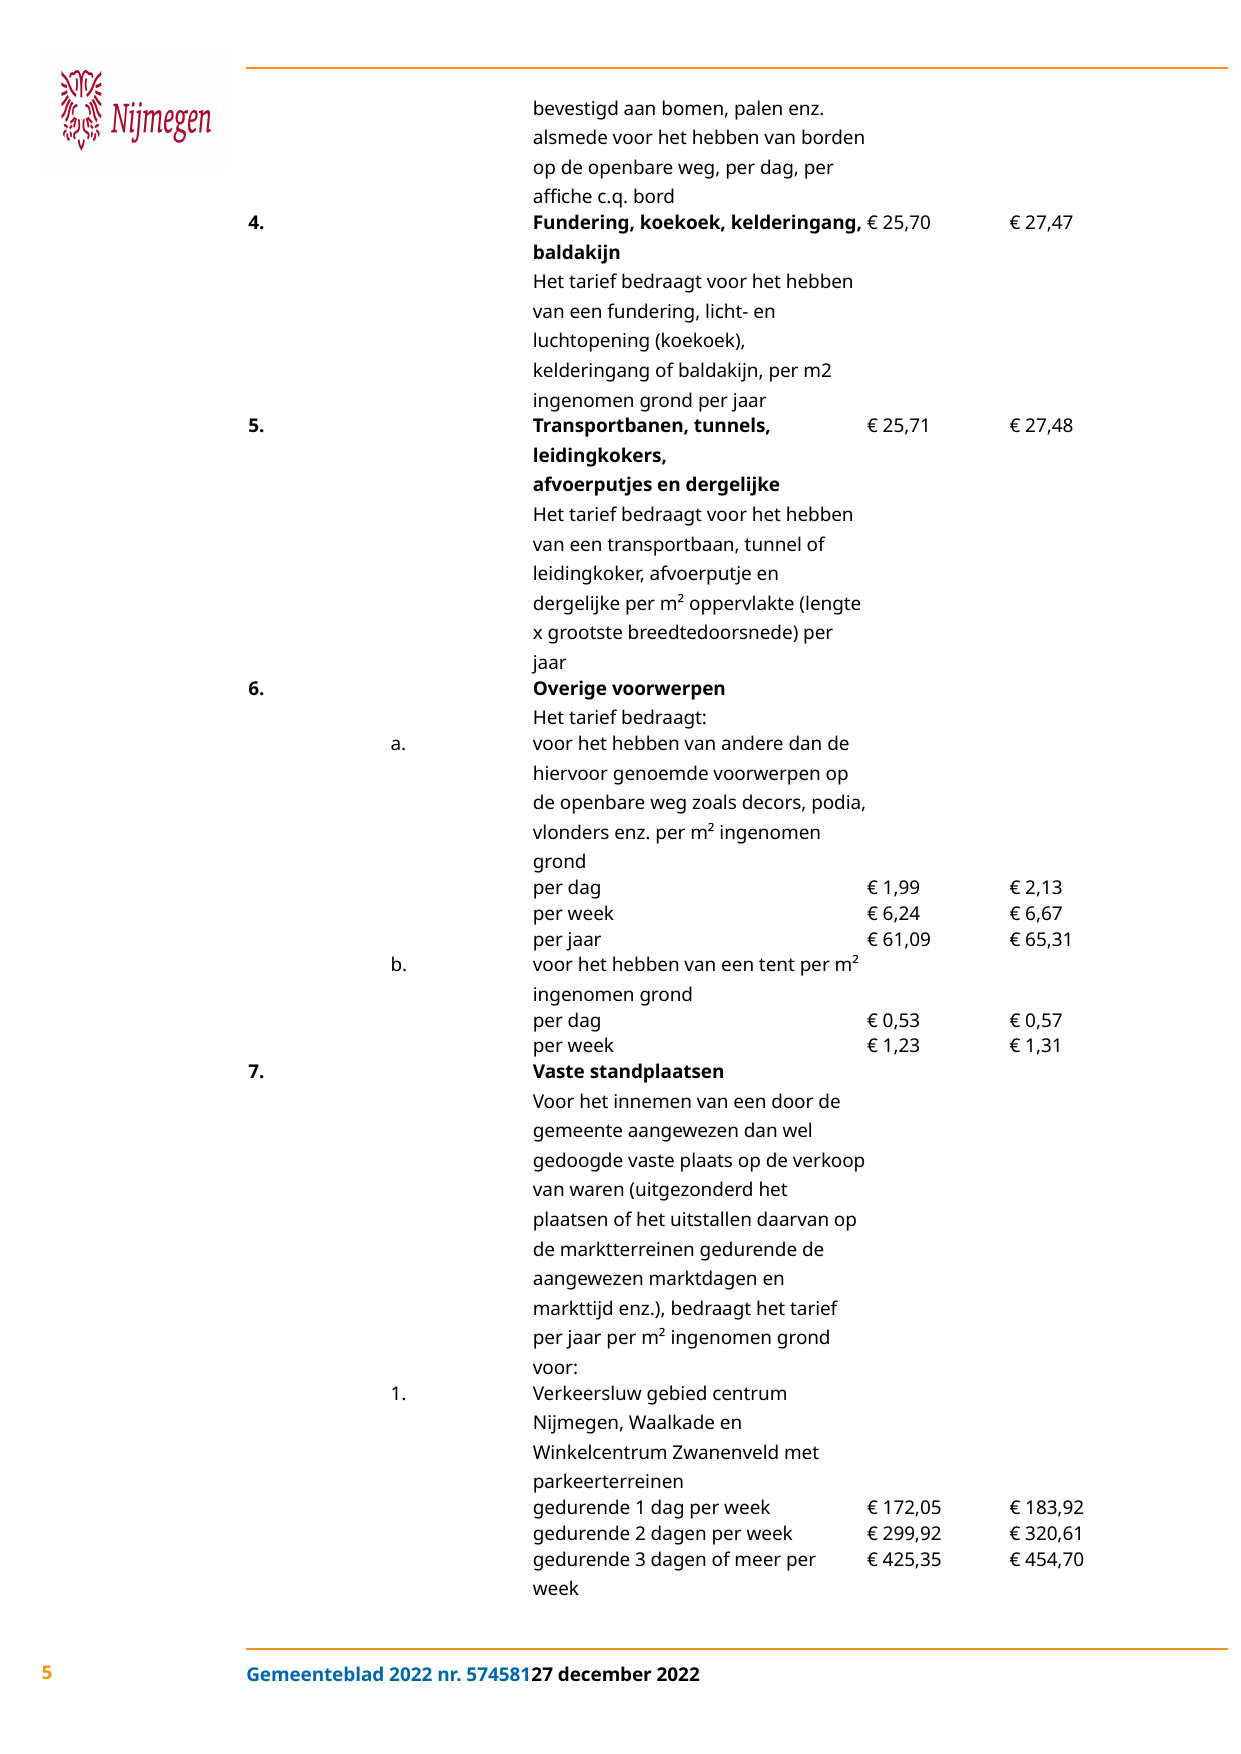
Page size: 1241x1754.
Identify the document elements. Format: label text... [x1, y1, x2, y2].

table_cell Transportbanen, tunnels, leidingkokers, afvoerputjes en dergelijke Het tarief bedraagt voor het hebben van een transportbaan, tunnel of leidingkoker, afvoerputje en dergelijke per m² oppervlakte (lengte x grootste breedtedoorsnede) per jaar [533, 413, 867, 675]
table_cell [248, 730, 390, 874]
table_cell [248, 1033, 390, 1058]
table_cell per week [533, 1033, 867, 1058]
table_cell 6. [248, 675, 390, 730]
table_cell € 27,48 [1009, 413, 1152, 675]
table_cell € 0,53 [867, 1007, 1009, 1032]
table_cell [390, 1007, 533, 1032]
table_cell [390, 209, 533, 412]
table_cell € 299,92 [867, 1520, 1009, 1546]
table_cell [867, 1058, 1009, 1380]
table_cell [390, 95, 533, 209]
table_cell per jaar [533, 926, 867, 951]
table_cell Overige voorwerpen Het tarief bedraagt: [533, 675, 867, 730]
table_cell b. [390, 951, 533, 1007]
table_cell [248, 1494, 390, 1520]
table_cell [867, 675, 1009, 730]
table_cell [390, 413, 533, 675]
table_cell € 1,31 [1009, 1033, 1152, 1058]
table_cell [867, 730, 1009, 874]
table_cell [248, 95, 390, 209]
table_cell € 27,47 [1009, 209, 1152, 412]
table_cell € 6,67 [1009, 900, 1152, 926]
table_cell [390, 1494, 533, 1520]
table_cell [390, 675, 533, 730]
table_cell [248, 951, 390, 1007]
table_cell [390, 926, 533, 951]
table_cell gedurende 1 dag per week [533, 1494, 867, 1520]
picture [41, 47, 231, 172]
table_cell € 2,13 [1009, 874, 1152, 900]
table_cell € 454,70 [1009, 1546, 1152, 1601]
table_cell Fundering, koekoek, kelderingang, baldakijn Het tarief bedraagt voor het hebben van een fundering, licht- en luchtopening (koekoek), kelderingang of baldakijn, per m2 ingenomen grond per jaar [533, 209, 867, 412]
table_cell 4. [248, 209, 390, 412]
table_cell [390, 900, 533, 926]
table_cell € 0,57 [1009, 1007, 1152, 1032]
table_cell [390, 1520, 533, 1546]
table_cell [867, 951, 1009, 1007]
table_cell voor het hebben van andere dan de hiervoor genoemde voorwerpen op de openbare weg zoals decors, podia, vlonders enz. per m² ingenomen grond [533, 730, 867, 874]
table_cell bevestigd aan bomen, palen enz. alsmede voor het hebben van borden op de openbare weg, per dag, per affiche c.q. bord [533, 95, 867, 209]
table_cell Verkeersluw gebied centrum Nijmegen, Waalkade en Winkelcentrum Zwanenveld met parkeerterreinen [533, 1380, 867, 1494]
table_cell [390, 1033, 533, 1058]
table_cell [867, 1380, 1009, 1494]
table_cell [867, 95, 1009, 209]
table_cell per dag [533, 874, 867, 900]
table_cell [390, 1546, 533, 1601]
table_cell 7. [248, 1058, 390, 1380]
table_cell € 425,35 [867, 1546, 1009, 1601]
table_cell [248, 1007, 390, 1032]
table_cell [1009, 1380, 1152, 1494]
table_cell € 6,24 [867, 900, 1009, 926]
table_cell [248, 1546, 390, 1601]
table_cell € 183,92 [1009, 1494, 1152, 1520]
table_cell € 25,70 [867, 209, 1009, 412]
table_cell voor het hebben van een tent per m² ingenomen grond [533, 951, 867, 1007]
table_cell € 320,61 [1009, 1520, 1152, 1546]
table_cell per dag [533, 1007, 867, 1032]
table_cell [248, 926, 390, 951]
table_cell € 1,23 [867, 1033, 1009, 1058]
table_cell [248, 1520, 390, 1546]
table_cell per week [533, 900, 867, 926]
table_cell € 61,09 [867, 926, 1009, 951]
table_cell gedurende 3 dagen of meer per week [533, 1546, 867, 1601]
table_cell [248, 900, 390, 926]
table_cell Vaste standplaatsen Voor het innemen van een door de gemeente aangewezen dan wel gedoogde vaste plaats op de verkoop van waren (uitgezonderd het plaatsen of het uitstallen daarvan op de marktterreinen gedurende de aangewezen marktdagen en markttijd enz.), bedraagt het tarief per jaar per m² ingenomen grond voor: [533, 1058, 867, 1380]
table_cell [248, 1380, 390, 1494]
table_cell 1. [390, 1380, 533, 1494]
table_cell gedurende 2 dagen per week [533, 1520, 867, 1546]
table_cell [1009, 1058, 1152, 1380]
table_cell € 65,31 [1009, 926, 1152, 951]
table_cell € 172,05 [867, 1494, 1009, 1520]
table_cell [1009, 951, 1152, 1007]
table_cell [390, 874, 533, 900]
table_cell € 25,71 [867, 413, 1009, 675]
table_cell € 1,99 [867, 874, 1009, 900]
table_cell 5. [248, 413, 390, 675]
table_cell [390, 1058, 533, 1380]
table_cell [1009, 95, 1152, 209]
table_cell a. [390, 730, 533, 874]
table_cell [1009, 675, 1152, 730]
table_cell [248, 874, 390, 900]
table_cell [1009, 730, 1152, 874]
